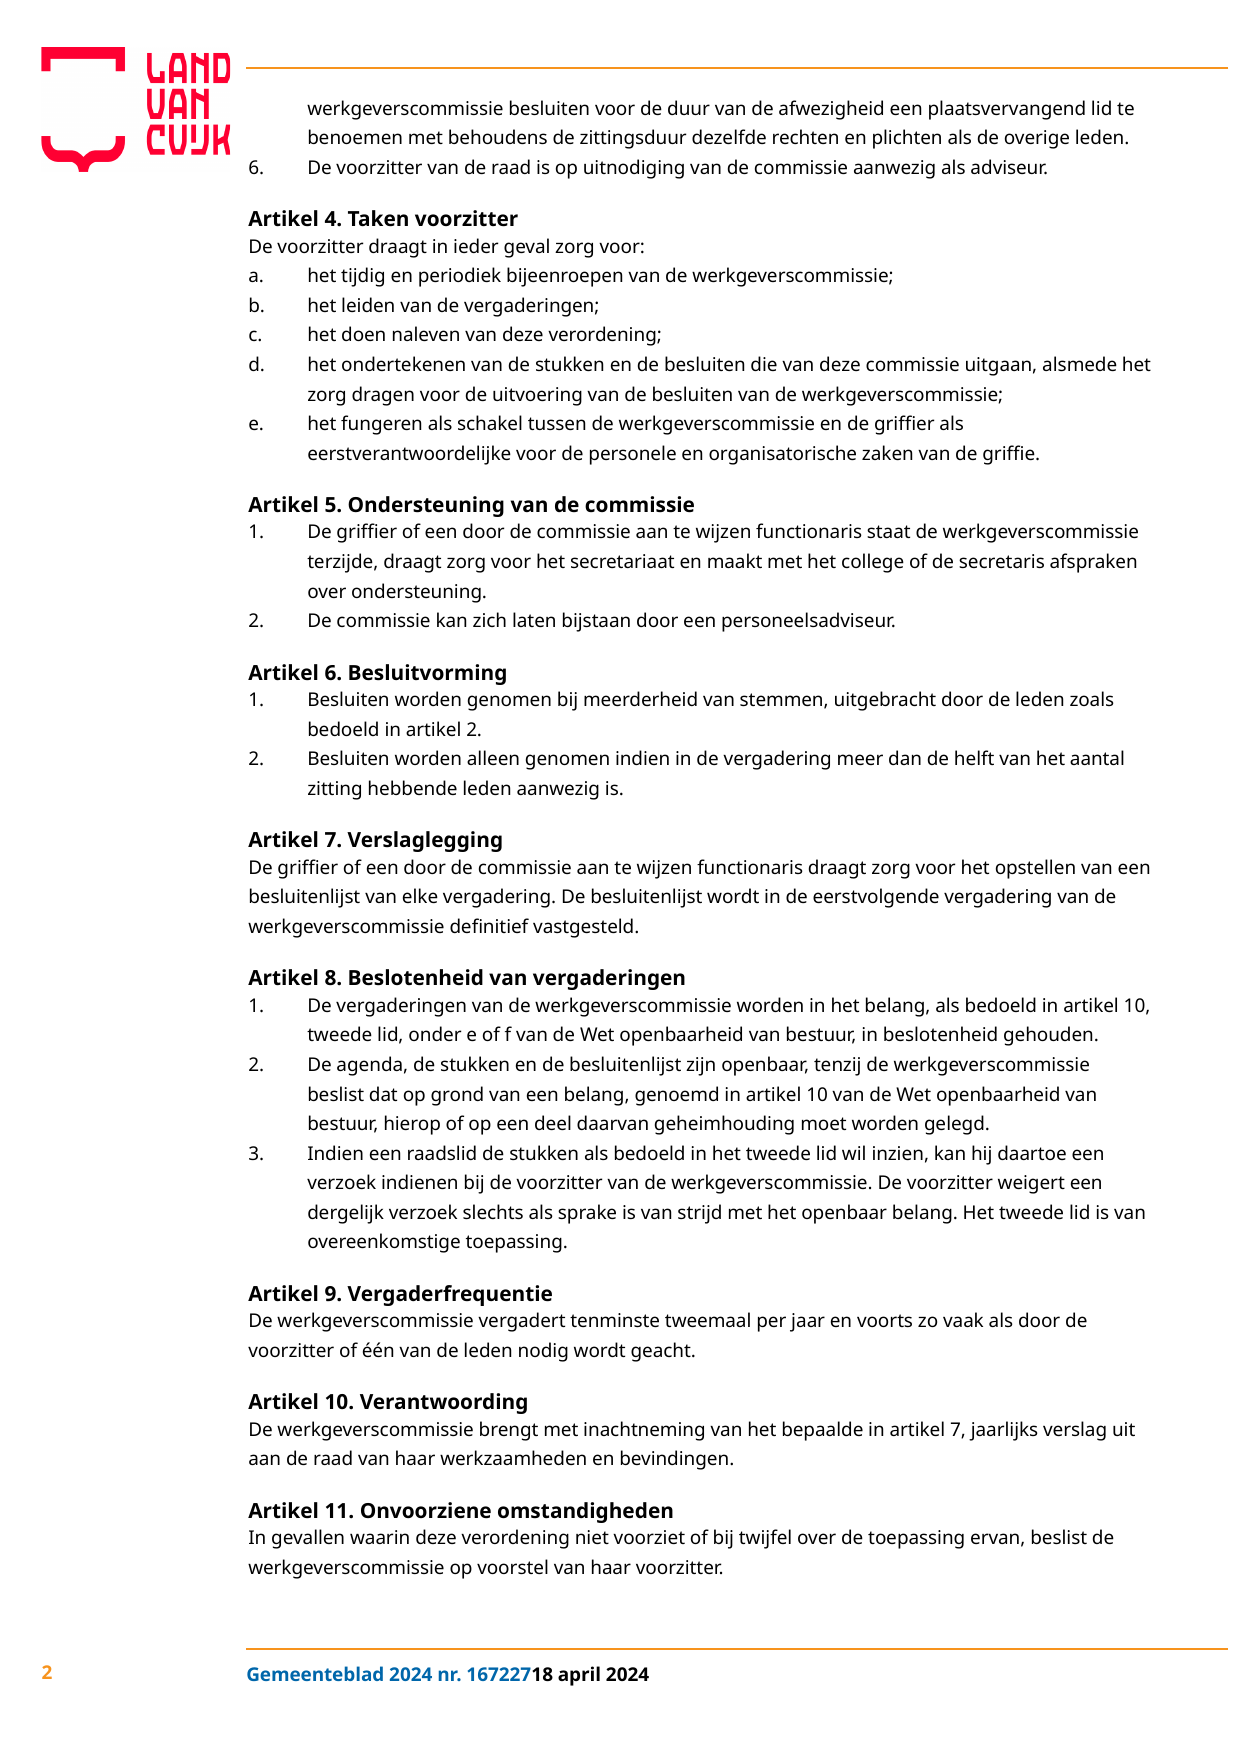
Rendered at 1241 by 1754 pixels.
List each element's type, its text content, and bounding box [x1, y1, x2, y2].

text In gevallen waarin deze verordening niet voorziet of bij twijfel over de toepassing ervan, beslist de werkgeverscommissie op voorstel van haar voorzitter. [248, 1524, 1152, 1580]
text Artikel 9. Vergaderfrequentie [248, 1279, 1152, 1307]
text Artikel 5. Ondersteuning van de commissie [248, 490, 1152, 519]
list De agenda, de stukken en de besluitenlijst zijn openbaar, tenzij de werkgeverscommissie beslist dat op grond van een belang, genoemd in artikel 10 van de Wet openbaarheid van bestuur, hierop of op een deel daarvan geheimhouding moet worden gelegd. [248, 1051, 1152, 1136]
list Besluiten worden genomen bij meerderheid van stemmen, uitgebracht door de leden zoals bedoeld in artikel 2. [248, 686, 1152, 742]
list het doen naleven van deze verordening; [248, 322, 1152, 347]
text Artikel 6. Besluitvorming [248, 658, 1152, 686]
list het fungeren als schakel tussen de werkgeverscommissie en de griffier als eerstverantwoordelijke voor de personele en organisatorische zaken van de griffie. [248, 410, 1152, 466]
text De griffier of een door de commissie aan te wijzen functionaris draagt zorg voor het opstellen van een besluitenlijst van elke vergadering. De besluitenlijst wordt in de eerstvolgende vergadering van de werkgeverscommissie definitief vastgesteld. [248, 854, 1152, 939]
list De vergaderingen van de werkgeverscommissie worden in het belang, als bedoeld in artikel 10, tweede lid, onder e of f van de Wet openbaarheid van bestuur, in beslotenheid gehouden. [248, 992, 1152, 1047]
list werkgeverscommissie besluiten voor de duur van de afwezigheid een plaatsvervangend lid te benoemen met behoudens de zittingsduur dezelfde rechten en plichten als de overige leden. [248, 95, 1152, 150]
text Artikel 10. Verantwoording [248, 1387, 1152, 1416]
list De griffier of een door de commissie aan te wijzen functionaris staat de werkgeverscommissie terzijde, draagt zorg voor het secretariaat en maakt met het college of de secretaris afspraken over ondersteuning. [248, 519, 1152, 604]
list het leiden van de vergaderingen; [248, 292, 1152, 318]
text De werkgeverscommissie vergadert tenminste tweemaal per jaar en voorts zo vaak als door de voorzitter of één van de leden nodig wordt geacht. [248, 1307, 1152, 1363]
text Artikel 7. Verslaglegging [248, 826, 1152, 854]
list De commissie kan zich laten bijstaan door een personeelsadviseur. [248, 607, 1152, 633]
list het ondertekenen van de stukken en de besluiten die van deze commissie uitgaan, alsmede het zorg dragen voor de uitvoering van de besluiten van de werkgeverscommissie; [248, 351, 1152, 406]
text De werkgeverscommissie brengt met inachtneming van het bepaalde in artikel 7, jaarlijks verslag uit aan de raad van haar werkzaamheden en bevindingen. [248, 1416, 1152, 1471]
text De voorzitter draagt in ieder geval zorg voor: [248, 233, 1152, 258]
list het tijdig en periodiek bijeenroepen van de werkgeverscommissie; [248, 262, 1152, 288]
list De voorzitter van de raad is op uitnodiging van de commissie aanwezig als adviseur. [248, 154, 1152, 180]
text Artikel 11. Onvoorziene omstandigheden [248, 1496, 1152, 1524]
list Indien een raadslid de stukken als bedoeld in het tweede lid wil inzien, kan hij daartoe een verzoek indienen bij de voorzitter van de werkgeverscommissie. De voorzitter weigert een dergelijk verzoek slechts als sprake is van strijd met het openbaar belang. Het tweede lid is van overeenkomstige toepassing. [248, 1140, 1152, 1254]
text Artikel 4. Taken voorzitter [248, 204, 1152, 233]
list Besluiten worden alleen genomen indien in de vergadering meer dan de helft van het aantal zitting hebbende leden aanwezig is. [248, 746, 1152, 801]
text Artikel 8. Beslotenheid van vergaderingen [248, 963, 1152, 992]
picture [41, 47, 231, 172]
